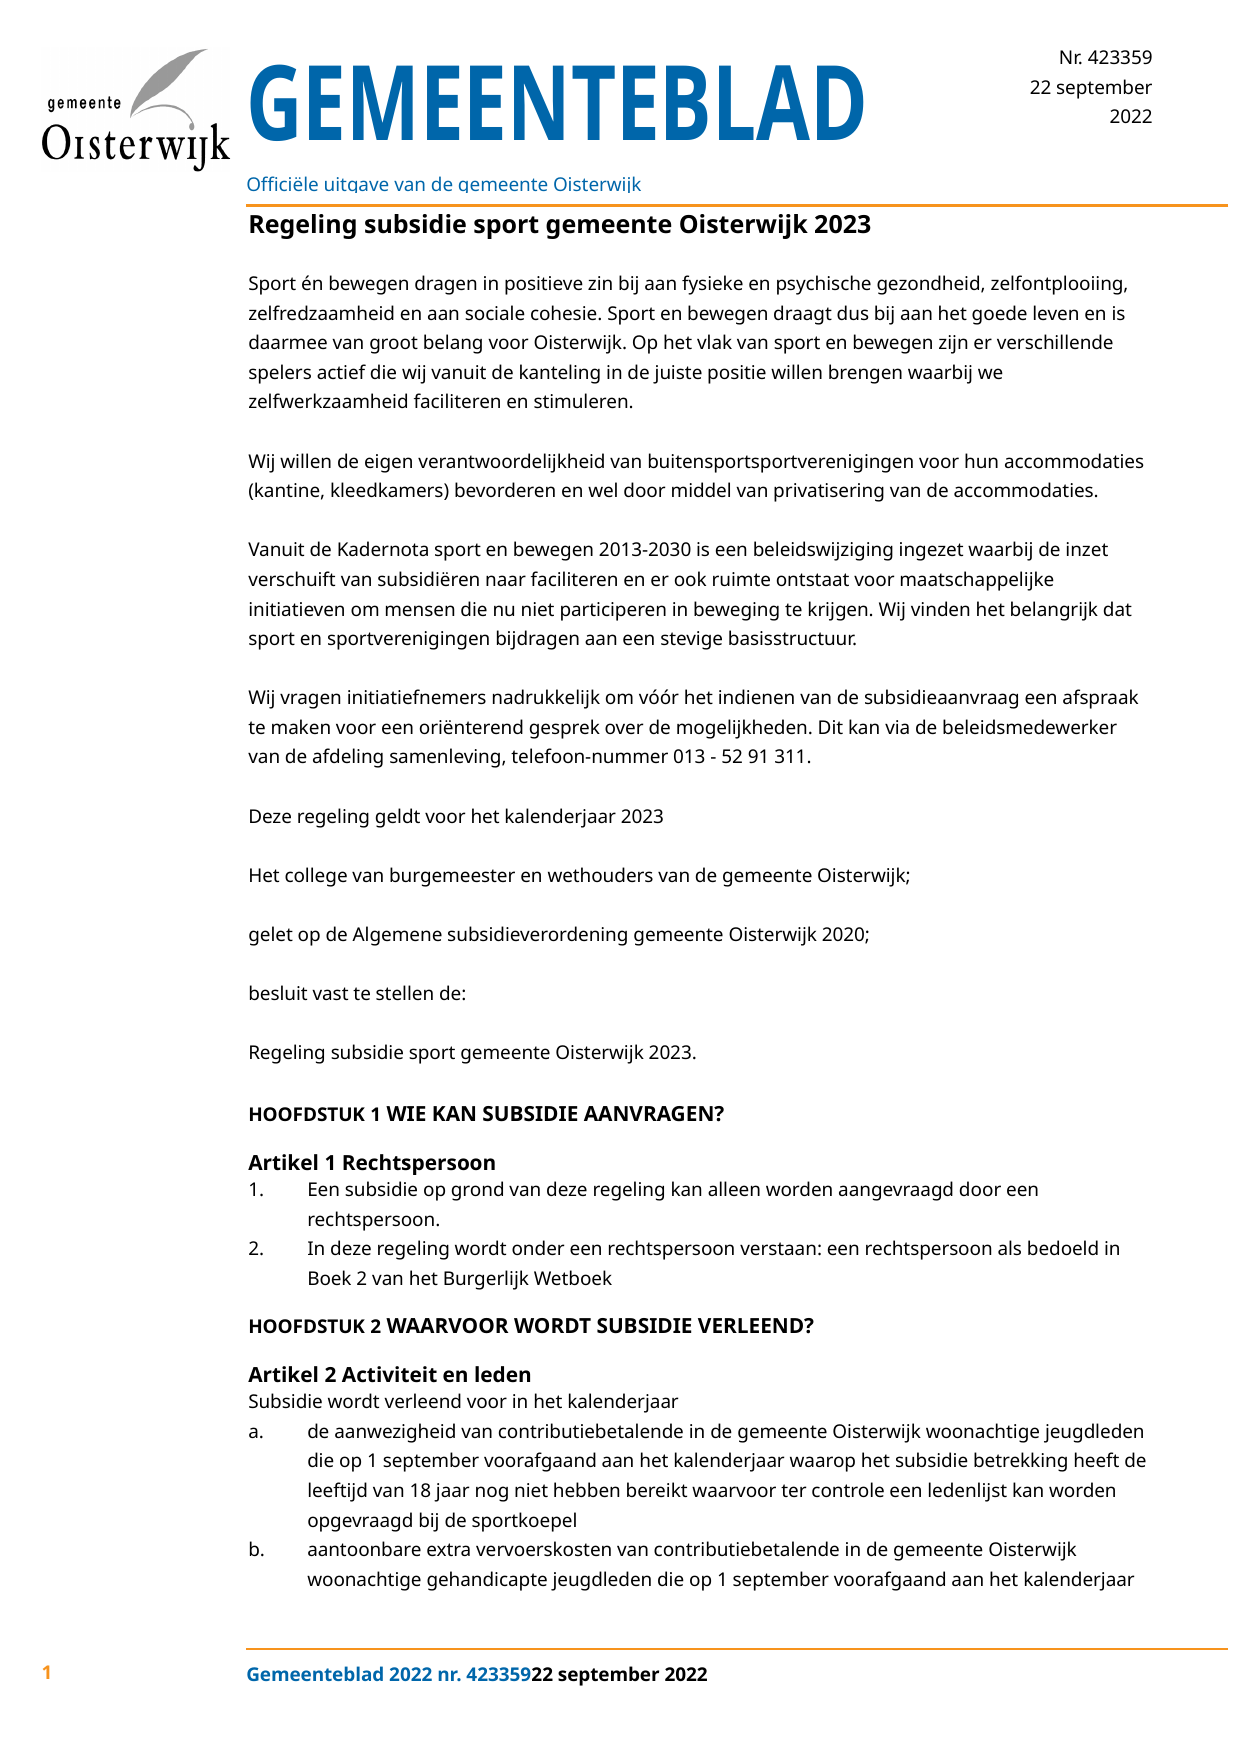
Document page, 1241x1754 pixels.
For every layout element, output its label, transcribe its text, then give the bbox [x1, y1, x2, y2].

text besluit vast te stellen de: [248, 980, 1152, 1006]
text HOOFDSTUK 2 WAARVOOR WORDT SUBSIDIE VERLEEND? [248, 1311, 1152, 1339]
text Subsidie wordt verleend voor in het kalenderjaar [248, 1388, 1152, 1414]
text Regeling subsidie sport gemeente Oisterwijk 2023 [248, 207, 1152, 241]
text Artikel 1 Rechtspersoon [248, 1148, 1152, 1176]
text HOOFDSTUK 1 WIE KAN SUBSIDIE AANVRAGEN? [248, 1099, 1152, 1127]
text Regeling subsidie sport gemeente Oisterwijk 2023. [248, 1039, 1152, 1065]
text Sport én bewegen dragen in positieve zin bij aan fysieke en psychische gezondheid, zelfontplooiing, zelfredzaamheid en aan sociale cohesie. Sport en bewegen draagt dus bij aan het goede leven en is daarmee van groot belang voor Oisterwijk. Op het vlak van sport en bewegen zijn er verschillende spelers actief die wij vanuit de kanteling in de juiste positie willen brengen waarbij we zelfwerkzaamheid faciliteren en stimuleren. [248, 270, 1152, 414]
list In deze regeling wordt onder een rechtspersoon verstaan: een rechtspersoon als bedoeld in Boek 2 van het Burgerlijk Wetboek [248, 1236, 1152, 1291]
text Artikel 2 Activiteit en leden [248, 1360, 1152, 1388]
list de aanwezigheid van contributiebetalende in de gemeente Oisterwijk woonachtige jeugdleden die op 1 september voorafgaand aan het kalenderjaar waarop het subsidie betrekking heeft de leeftijd van 18 jaar nog niet hebben bereikt waarvoor ter controle een ledenlijst kan worden opgevraagd bij de sportkoepel [248, 1418, 1152, 1532]
text Het college van burgemeester en wethouders van de gemeente Oisterwijk; [248, 862, 1152, 888]
text Vanuit de Kadernota sport en bewegen 2013-2030 is een beleidswijziging ingezet waarbij de inzet verschuift van subsidiëren naar faciliteren en er ook ruimte ontstaat voor maatschappelijke initiatieven om mensen die nu niet participeren in beweging te krijgen. Wij vinden het belangrijk dat sport en sportverenigingen bijdragen aan een stevige basisstructuur. [248, 537, 1152, 651]
picture [41, 47, 231, 172]
list Een subsidie op grond van deze regeling kan alleen worden aangevraagd door een rechtspersoon. [248, 1176, 1152, 1232]
text Wij vragen initiatiefnemers nadrukkelijk om vóór het indienen van de subsidieaanvraag een afspraak te maken voor een oriënterend gesprek over de mogelijkheden. Dit kan via de beleidsmedewerker van de afdeling samenleving, telefoon-nummer 013 - 52 91 311. [248, 684, 1152, 769]
text Wij willen de eigen verantwoordelijkheid van buitensportsportverenigingen voor hun accommodaties (kantine, kleedkamers) bevorderen en wel door middel van privatisering van de accommodaties. [248, 448, 1152, 503]
list aantoonbare extra vervoerskosten van contributiebetalende in de gemeente Oisterwijk woonachtige gehandicapte jeugdleden die op 1 september voorafgaand aan het kalenderjaar [248, 1536, 1152, 1592]
text Deze regeling geldt voor het kalenderjaar 2023 [248, 803, 1152, 828]
text gelet op de Algemene subsidieverordening gemeente Oisterwijk 2020; [248, 921, 1152, 947]
